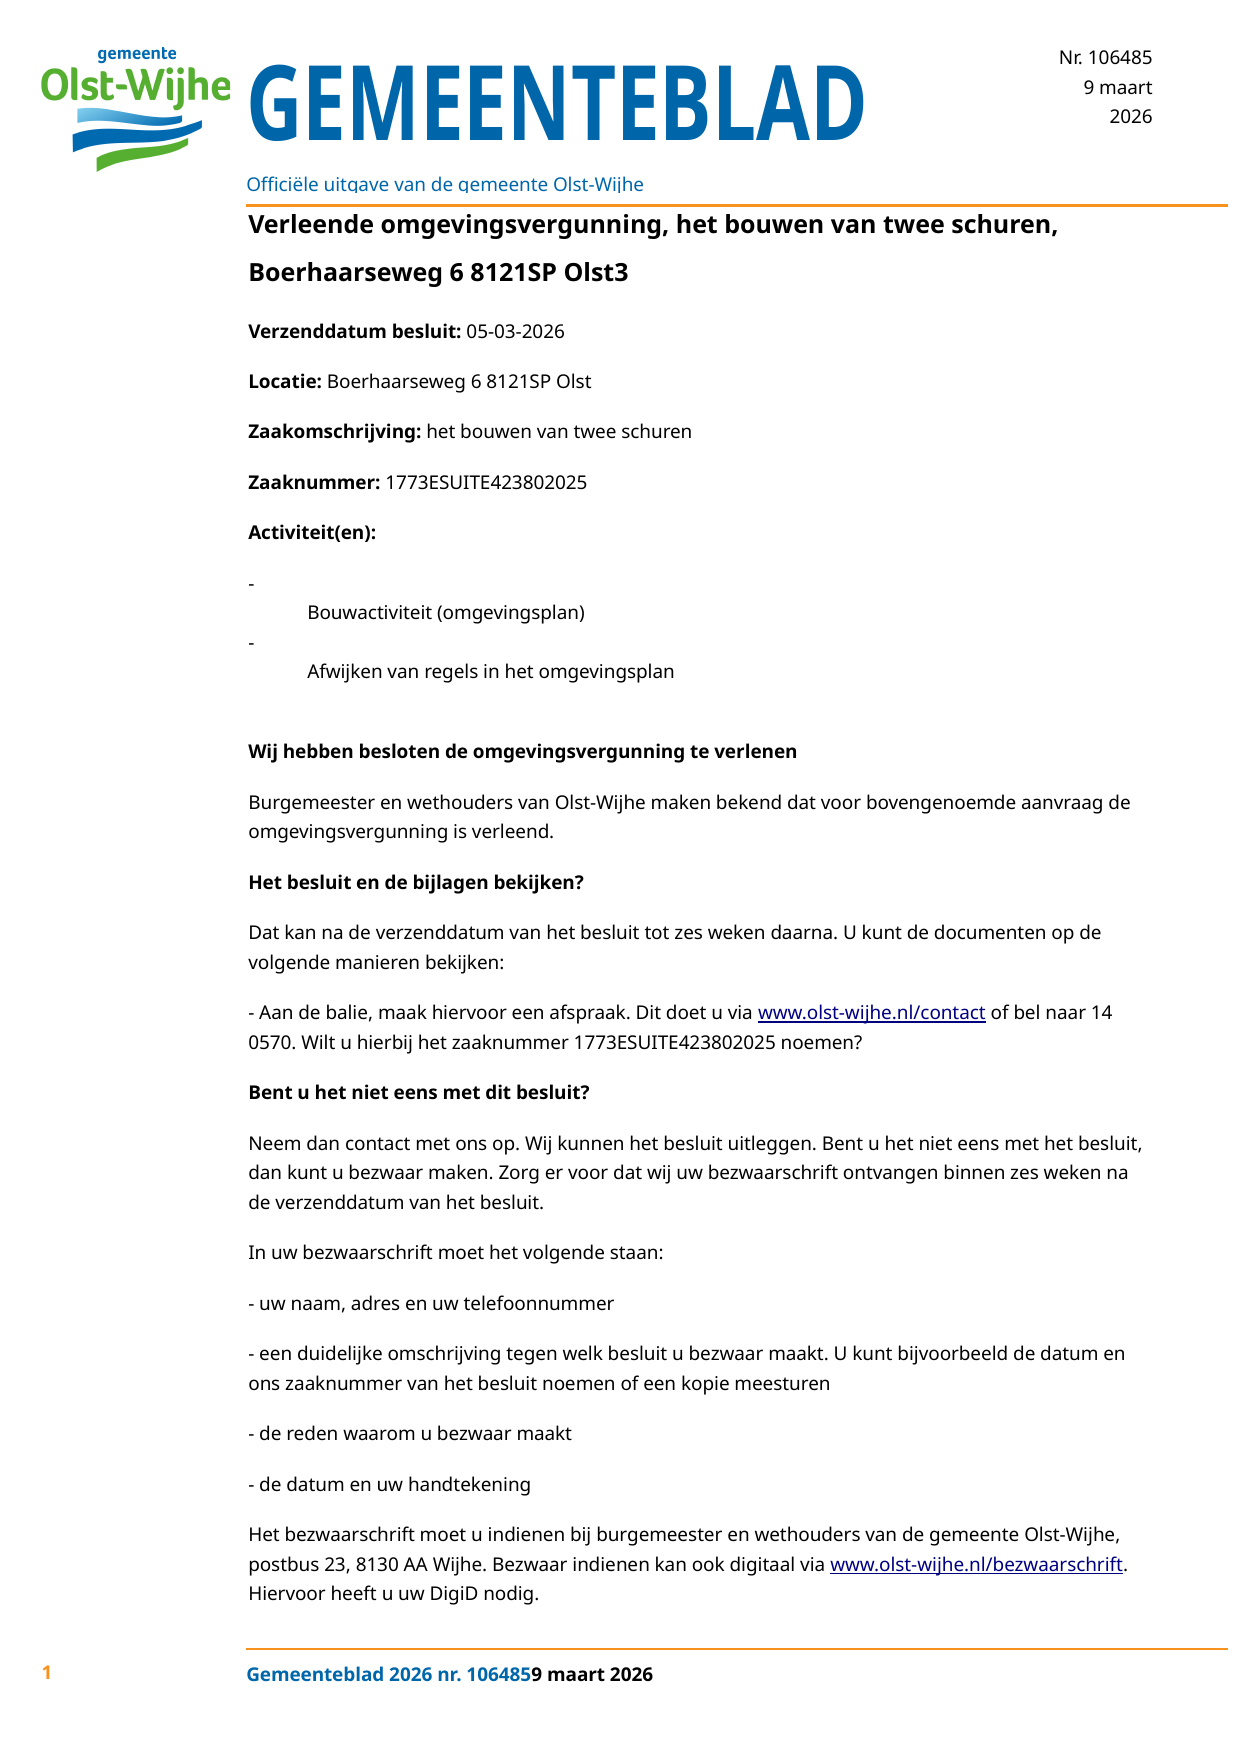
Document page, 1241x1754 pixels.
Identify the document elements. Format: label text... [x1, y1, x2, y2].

text Bent u het niet eens met dit besluit? [248, 1079, 1152, 1105]
text - de datum en uw handtekening [248, 1471, 1152, 1497]
text - uw naam, adres en uw telefoonnummer [248, 1290, 1152, 1316]
list Afwijken van regels in het omgevingsplan [248, 659, 1152, 684]
text Verleende omgevingsvergunning, het bouwen van twee schuren, Boerhaarseweg 6 8121SP Olst3 [248, 207, 1152, 288]
list Bouwactiviteit (omgevingsplan) [248, 599, 1152, 625]
text Het bezwaarschrift moet u indienen bij burgemeester en wethouders van de gemeente Olst-Wijhe, postbus 23, 8130 AA Wijhe. Bezwaar indienen kan ook digitaal via www.olst-wijhe.nl/bezwaarschrift. Hiervoor heeft u uw DigiD nodig. [248, 1521, 1152, 1606]
text - de reden waarom u bezwaar maakt [248, 1420, 1152, 1446]
picture [41, 47, 231, 172]
text Burgemeester en wethouders van Olst-Wijhe maken bekend dat voor bovengenoemde aanvraag de omgevingsvergunning is verleend. [248, 789, 1152, 844]
text In uw bezwaarschrift moet het volgende staan: [248, 1239, 1152, 1265]
text Activiteit(en): [248, 519, 1152, 545]
text Neem dan contact met ons op. Wij kunnen het besluit uitleggen. Bent u het niet eens met het besluit, dan kunt u bezwaar maken. Zorg er voor dat wij uw bezwaarschrift ontvangen binnen zes weken na de verzenddatum van het besluit. [248, 1130, 1152, 1215]
text Dat kan na de verzenddatum van het besluit tot zes weken daarna. U kunt de documenten op de volgende manieren bekijken: [248, 919, 1152, 975]
text Locatie: Boerhaarseweg 6 8121SP Olst [248, 368, 1152, 394]
text Zaaknummer: 1773ESUITE423802025 [248, 469, 1152, 495]
text Wij hebben besloten de omgevingsvergunning te verlenen [248, 739, 1152, 764]
text - Aan de balie, maak hiervoor een afspraak. Dit doet u via www.olst-wijhe.nl/contact of bel naar 14 0570. Wilt u hierbij het zaaknummer 1773ESUITE423802025 noemen? [248, 999, 1152, 1055]
text - een duidelijke omschrijving tegen welk besluit u bezwaar maakt. U kunt bijvoorbeeld de datum en ons zaaknummer van het besluit noemen of een kopie meesturen [248, 1340, 1152, 1396]
text Verzenddatum besluit: 05-03-2026 [248, 318, 1152, 344]
text Het besluit en de bijlagen bekijken? [248, 869, 1152, 895]
text Zaakomschrijving: het bouwen van twee schuren [248, 419, 1152, 444]
